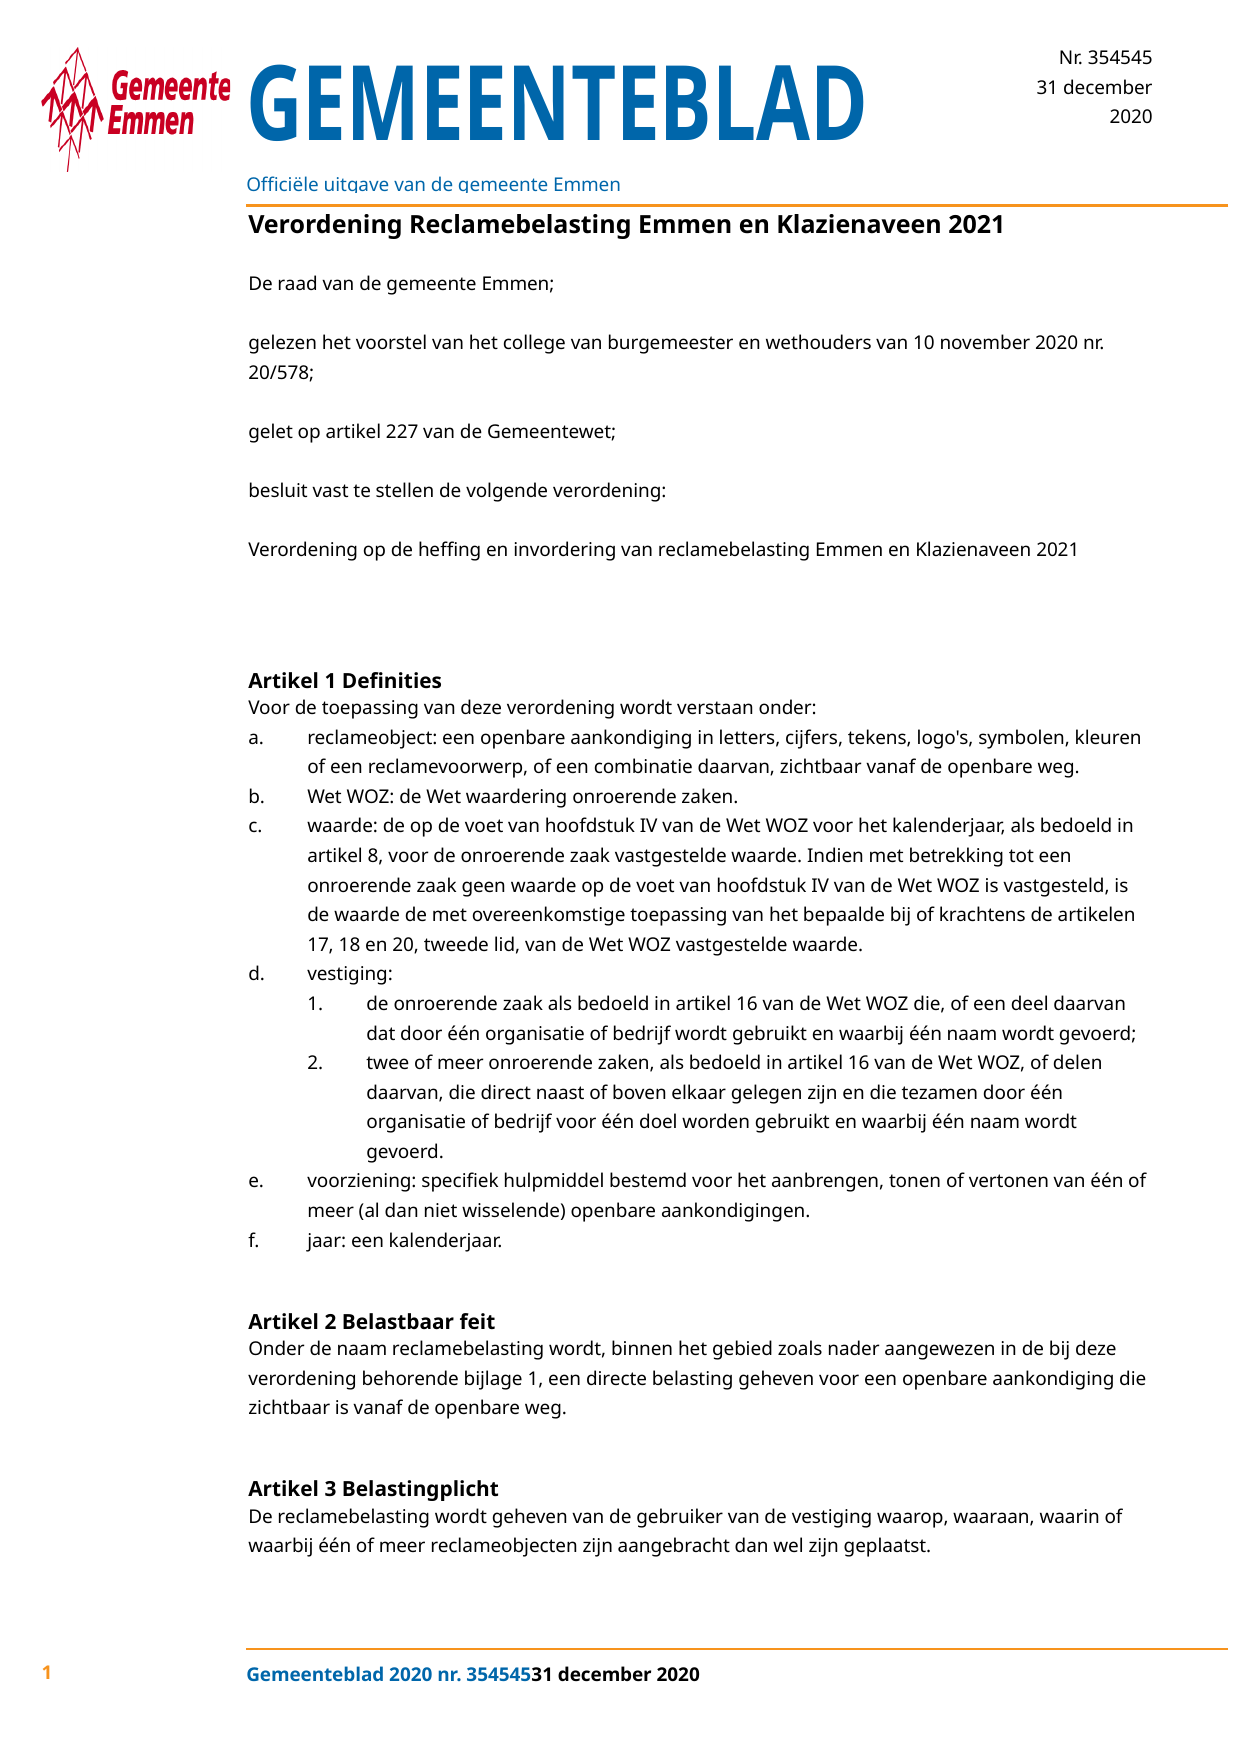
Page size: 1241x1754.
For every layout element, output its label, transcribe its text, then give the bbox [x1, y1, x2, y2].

text De reclamebelasting wordt geheven van de gebruiker van de vestiging waarop, waaraan, waarin of waarbij één of meer reclameobjecten zijn aangebracht dan wel zijn geplaatst. [248, 1503, 1152, 1558]
text Artikel 3 Belastingplicht [248, 1474, 1152, 1503]
list Wet WOZ: de Wet waardering onroerende zaken. [248, 783, 1152, 809]
picture [41, 47, 231, 172]
list de onroerende zaak als bedoeld in artikel 16 van de Wet WOZ die, of een deel daarvan dat door één organisatie of bedrijf wordt gebruikt en waarbij één naam wordt gevoerd; [307, 990, 1152, 1045]
text Artikel 1 Definities [248, 666, 1152, 694]
text Artikel 2 Belastbaar feit [248, 1307, 1152, 1335]
text Verordening op de heffing en invordering van reclamebelasting Emmen en Klazienaveen 2021 [248, 537, 1152, 562]
text Onder de naam reclamebelasting wordt, binnen het gebied zoals nader aangewezen in de bij deze verordening behorende bijlage 1, een directe belasting geheven voor een openbare aankondiging die zichtbaar is vanaf de openbare weg. [248, 1335, 1152, 1420]
text gelet op artikel 227 van de Gemeentewet; [248, 418, 1152, 444]
list waarde: de op de voet van hoofdstuk IV van de Wet WOZ voor het kalenderjaar, als bedoeld in artikel 8, voor de onroerende zaak vastgestelde waarde. Indien met betrekking tot een onroerende zaak geen waarde op de voet van hoofdstuk IV van de Wet WOZ is vastgesteld, is de waarde de met overeenkomstige toepassing van het bepaalde bij of krachtens de artikelen 17, 18 en 20, tweede lid, van de Wet WOZ vastgestelde waarde. [248, 813, 1152, 957]
list twee of meer onroerende zaken, als bedoeld in artikel 16 van de Wet WOZ, of delen daarvan, die direct naast of boven elkaar gelegen zijn en die tezamen door één organisatie of bedrijf voor één doel worden gebruikt en waarbij één naam wordt gevoerd. [307, 1049, 1152, 1164]
text De raad van de gemeente Emmen; [248, 270, 1152, 296]
text besluit vast te stellen de volgende verordening: [248, 477, 1152, 503]
text Verordening Reclamebelasting Emmen en Klazienaveen 2021 [248, 207, 1152, 241]
list vestiging: [248, 961, 1152, 986]
text Voor de toepassing van deze verordening wordt verstaan onder: [248, 694, 1152, 720]
list reclameobject: een openbare aankondiging in letters, cijfers, tekens, logo's, symbolen, kleuren of een reclamevoorwerp, of een combinatie daarvan, zichtbaar vanaf de openbare weg. [248, 724, 1152, 779]
list voorziening: specifiek hulpmiddel bestemd voor het aanbrengen, tonen of vertonen van één of meer (al dan niet wisselende) openbare aankondigingen. [248, 1168, 1152, 1223]
list jaar: een kalenderjaar. [248, 1227, 1152, 1252]
text gelezen het voorstel van het college van burgemeester en wethouders van 10 november 2020 nr. 20/578; [248, 329, 1152, 385]
